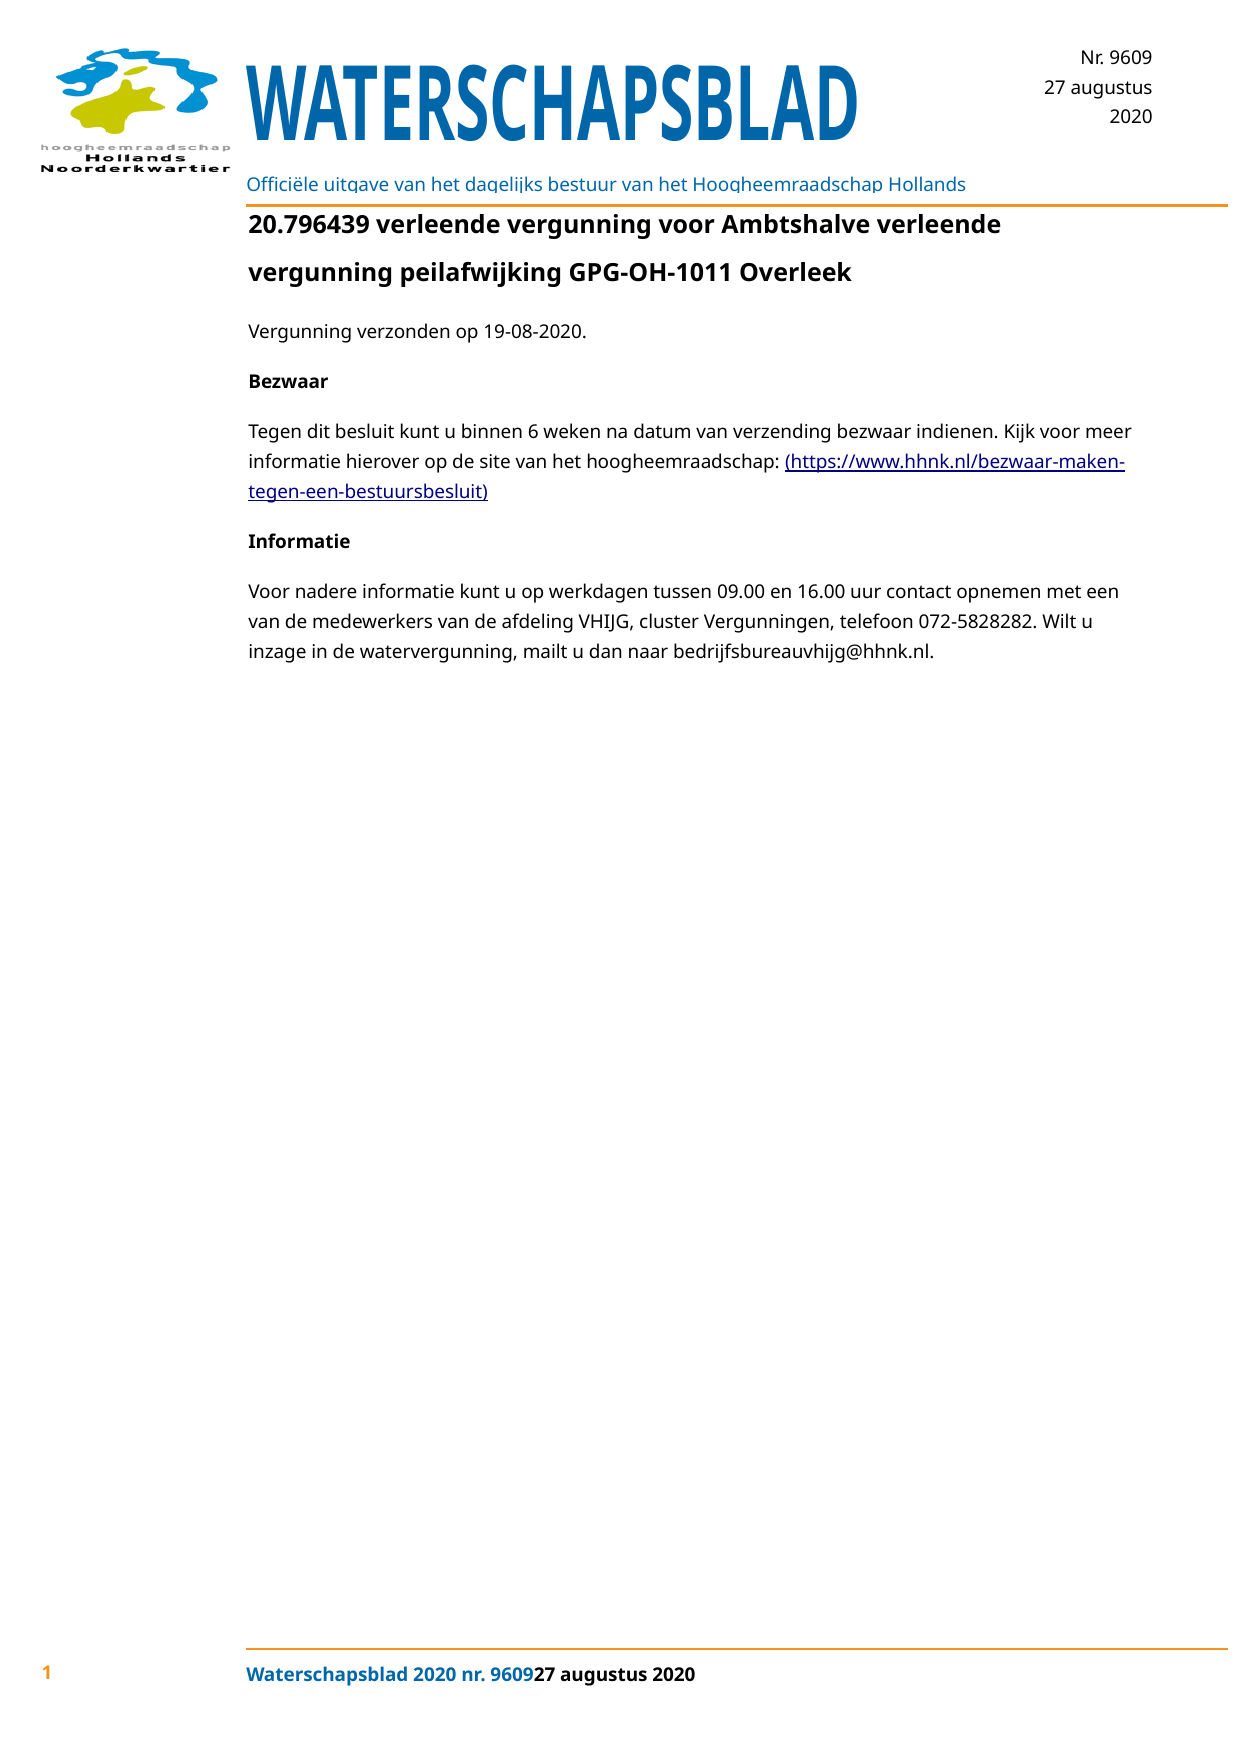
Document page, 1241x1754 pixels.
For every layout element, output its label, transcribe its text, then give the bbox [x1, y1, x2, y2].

text Tegen dit besluit kunt u binnen 6 weken na datum van verzending bezwaar indienen. Kijk voor meer informatie hierover op de site van het hoogheemraadschap: (https://www.hhnk.nl/bezwaar-maken-tegen-een-bestuursbesluit) [248, 419, 1152, 504]
text Voor nadere informatie kunt u op werkdagen tussen 09.00 en 16.00 uur contact opnemen met een van de medewerkers van de afdeling VHIJG, cluster Vergunningen, telefoon 072-5828282. Wilt u inzage in de watervergunning, mailt u dan naar bedrijfsbureauvhijg@hhnk.nl. [248, 579, 1152, 664]
text 20.796439 verleende vergunning voor Ambtshalve verleende vergunning peilafwijking GPG-OH-1011 Overleek [248, 207, 1152, 288]
text Bezwaar [248, 368, 1152, 394]
text Informatie [248, 528, 1152, 554]
text Vergunning verzonden op 19-08-2020. [248, 318, 1152, 344]
picture [41, 47, 231, 172]
